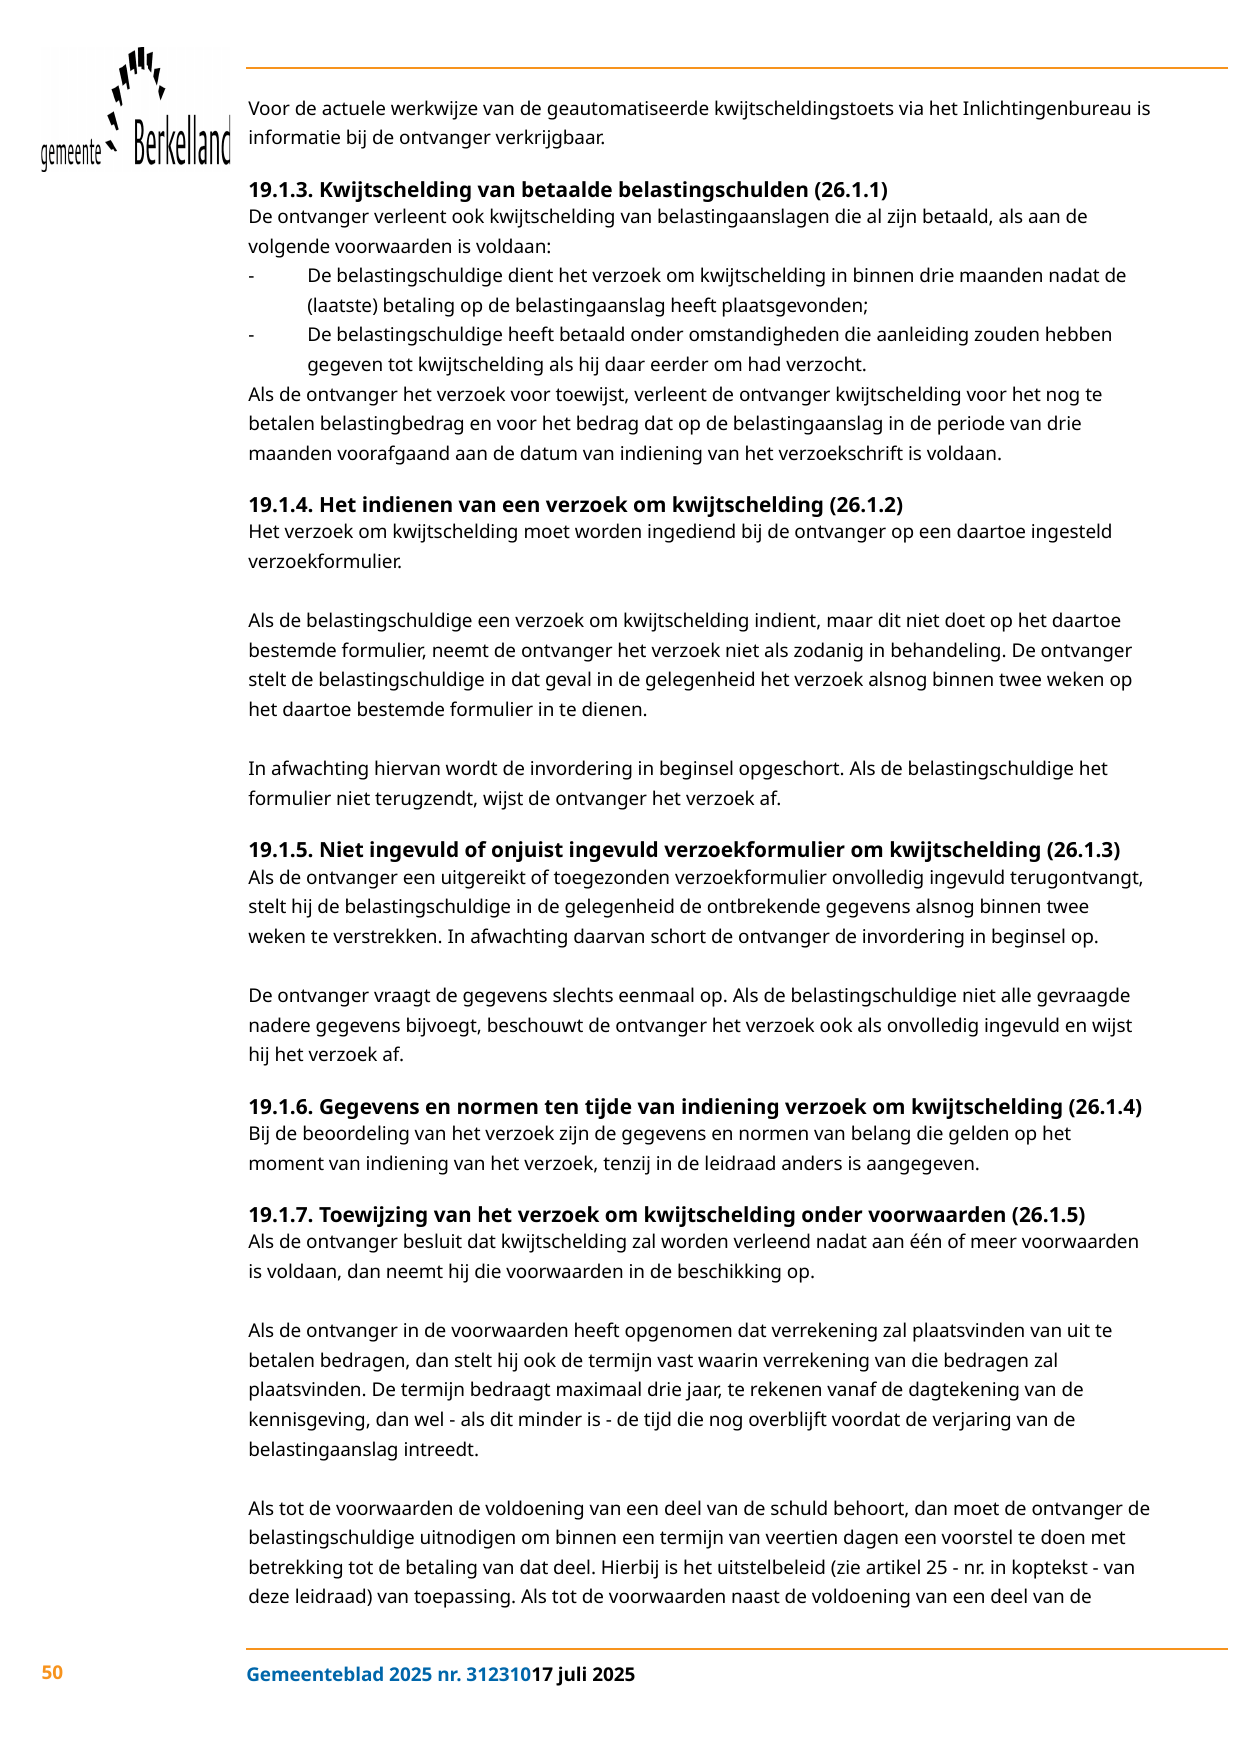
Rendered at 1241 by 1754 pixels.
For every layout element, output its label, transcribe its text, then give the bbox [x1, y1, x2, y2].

text Als de ontvanger een uitgereikt of toegezonden verzoekformulier onvolledig ingevuld terugontvangt, stelt hij de belastingschuldige in de gelegenheid de ontbrekende gegevens alsnog binnen twee weken te verstrekken. In afwachting daarvan schort de ontvanger de invordering in beginsel op. [248, 864, 1152, 949]
text 19.1.6. Gegevens en normen ten tijde van indiening verzoek om kwijtschelding (26.1.4) [248, 1092, 1152, 1120]
text In afwachting hiervan wordt de invordering in beginsel opgeschort. Als de belastingschuldige het formulier niet terugzendt, wijst de ontvanger het verzoek af. [248, 755, 1152, 811]
text Bij de beoordeling van het verzoek zijn de gegevens en normen van belang die gelden op het moment van indiening van het verzoek, tenzij in de leidraad anders is aangegeven. [248, 1120, 1152, 1176]
text Voor de actuele werkwijze van de geautomatiseerde kwijtscheldingstoets via het Inlichtingenbureau is informatie bij de ontvanger verkrijgbaar. [248, 95, 1152, 150]
text Als de ontvanger in de voorwaarden heeft opgenomen dat verrekening zal plaatsvinden van uit te betalen bedragen, dan stelt hij ook de termijn vast waarin verrekening van die bedragen zal plaatsvinden. De termijn bedraagt maximaal drie jaar, te rekenen vanaf de dagtekening van de kennisgeving, dan wel - als dit minder is - de tijd die nog overblijft voordat de verjaring van de belastingaanslag intreedt. [248, 1317, 1152, 1461]
text Het verzoek om kwijtschelding moet worden ingediend bij de ontvanger op een daartoe ingesteld verzoekformulier. [248, 519, 1152, 574]
list De belastingschuldige heeft betaald onder omstandigheden die aanleiding zouden hebben gegeven tot kwijtschelding als hij daar eerder om had verzocht. [248, 322, 1152, 377]
text 19.1.5. Niet ingevuld of onjuist ingevuld verzoekformulier om kwijtschelding (26.1.3) [248, 835, 1152, 864]
picture [41, 47, 231, 172]
text De ontvanger verleent ook kwijtschelding van belastingaanslagen die al zijn betaald, als aan de volgende voorwaarden is voldaan: [248, 203, 1152, 258]
text Als de belastingschuldige een verzoek om kwijtschelding indient, maar dit niet doet op het daartoe bestemde formulier, neemt de ontvanger het verzoek niet als zodanig in behandeling. De ontvanger stelt de belastingschuldige in dat geval in de gelegenheid het verzoek alsnog binnen twee weken op het daartoe bestemde formulier in te dienen. [248, 607, 1152, 722]
text Als tot de voorwaarden de voldoening van een deel van de schuld behoort, dan moet de ontvanger de belastingschuldige uitnodigen om binnen een termijn van veertien dagen een voorstel te doen met betrekking tot de betaling van dat deel. Hierbij is het uitstelbeleid (zie artikel 25 - nr. in koptekst - van deze leidraad) van toepassing. Als tot de voorwaarden naast de voldoening van een deel van de [248, 1495, 1152, 1609]
text De ontvanger vraagt de gegevens slechts eenmaal op. Als de belastingschuldige niet alle gevraagde nadere gegevens bijvoegt, beschouwt de ontvanger het verzoek ook als onvolledig ingevuld en wijst hij het verzoek af. [248, 982, 1152, 1067]
text 19.1.3. Kwijtschelding van betaalde belastingschulden (26.1.1) [248, 175, 1152, 203]
text 19.1.7. Toewijzing van het verzoek om kwijtschelding onder voorwaarden (26.1.5) [248, 1200, 1152, 1229]
text Als de ontvanger het verzoek voor toewijst, verleent de ontvanger kwijtschelding voor het nog te betalen belastingbedrag en voor het bedrag dat op de belastingaanslag in de periode van drie maanden voorafgaand aan de datum van indiening van het verzoekschrift is voldaan. [248, 381, 1152, 466]
list De belastingschuldige dient het verzoek om kwijtschelding in binnen drie maanden nadat de (laatste) betaling op de belastingaanslag heeft plaatsgevonden; [248, 262, 1152, 318]
text Als de ontvanger besluit dat kwijtschelding zal worden verleend nadat aan één of meer voorwaarden is voldaan, dan neemt hij die voorwaarden in de beschikking op. [248, 1229, 1152, 1284]
text 19.1.4. Het indienen van een verzoek om kwijtschelding (26.1.2) [248, 490, 1152, 519]
